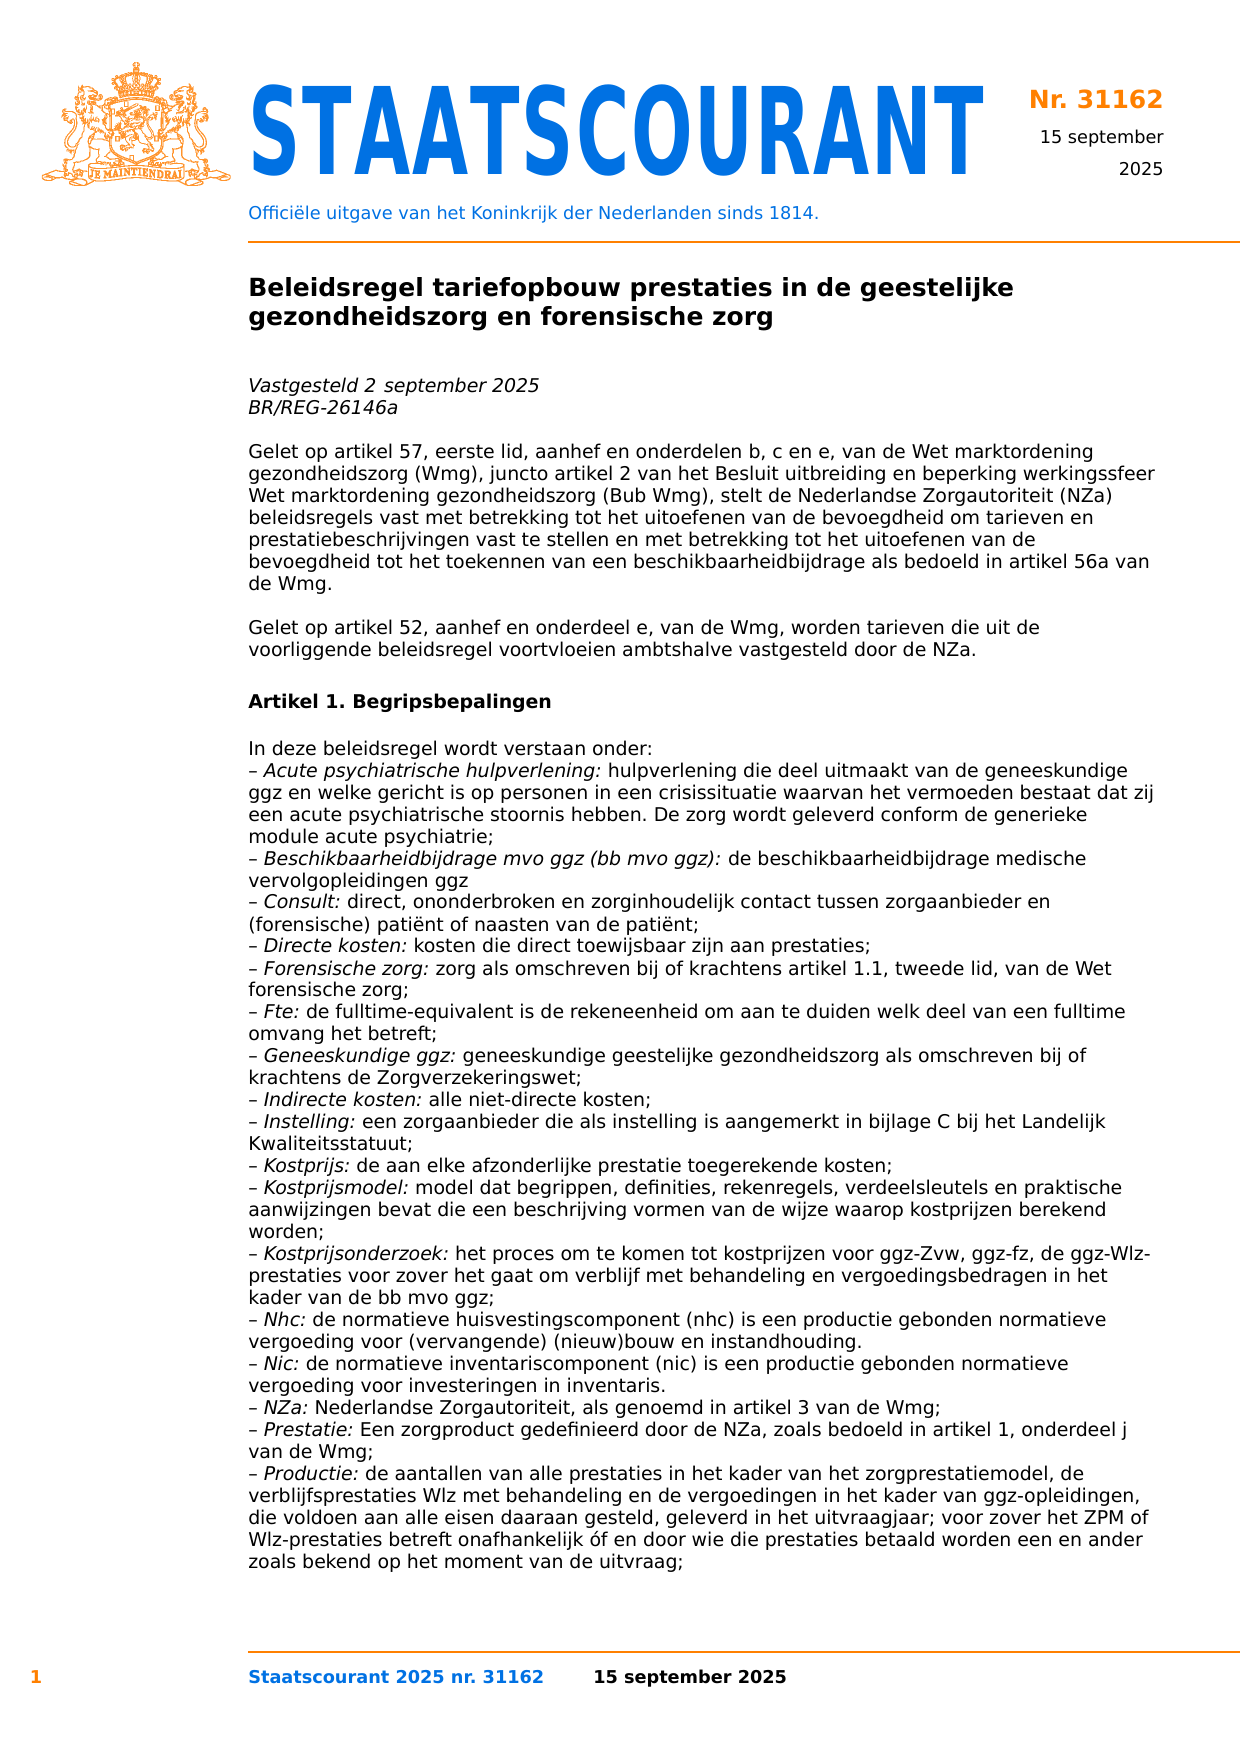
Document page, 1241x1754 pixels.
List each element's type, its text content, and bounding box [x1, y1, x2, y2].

text – Nic: de normatieve inventariscomponent (nic) is een productie gebonden normatieve vergoeding voor investeringen in inventaris. [248, 1353, 1163, 1397]
text – Geneeskundige ggz: geneeskundige geestelijke gezondheidszorg als omschreven bij of krachtens de Zorgverzekeringswet; [248, 1045, 1163, 1089]
text – Fte: de fulltime-equivalent is de rekeneenheid om aan te duiden welk deel van een fulltime omvang het betreft; [248, 1001, 1163, 1045]
text – Beschikbaarheidbijdrage mvo ggz (bb mvo ggz): de beschikbaarheidbijdrage medische vervolgopleidingen ggz [248, 847, 1163, 891]
text – Kostprijsmodel: model dat begrippen, definities, rekenregels, verdeelsleutels en praktische aanwijzingen bevat die een beschrijving vormen van de wijze waarop kostprijzen berekend worden; [248, 1177, 1163, 1243]
text BR/REG-26146a [248, 397, 1163, 419]
text – NZa: Nederlandse Zorgautoriteit, als genoemd in artikel 3 van de Wmg; [248, 1397, 1163, 1419]
subtitle Artikel 1. Begripsbepalingen [248, 691, 1163, 713]
text – Consult: direct, ononderbroken en zorginhoudelijk contact tussen zorgaanbieder en (forensische) patiënt of naasten van de patiënt; [248, 891, 1163, 935]
text – Forensische zorg: zorg als omschreven bij of krachtens artikel 1.1, tweede lid, van de Wet forensische zorg; [248, 957, 1163, 1001]
table_cell 15 september [998, 121, 1240, 153]
text – Directe kosten: kosten die direct toewijsbaar zijn aan prestaties; [248, 935, 1163, 957]
subtitle Beleidsregel tariefopbouw prestaties in de geestelijke gezondheidszorg en forensische zorg [248, 273, 1163, 331]
text Gelet op artikel 57, eerste lid, aanhef en onderdelen b, c en e, van de Wet marktordening gezondheidszorg (Wmg), juncto artikel 2 van het Besluit uitbreiding en beperking werkingssfeer Wet marktordening gezondheidszorg (Bub Wmg), stelt de Nederlandse Zorgautoriteit (NZa) beleidsregels vast met betrekking tot het uitoefenen van de bevoegdheid om tarieven en prestatiebeschrijvingen vast te stellen en met betrekking tot het uitoefenen van de bevoegdheid tot het toekennen van een beschikbaarheidbijdrage als bedoeld in artikel 56a van de Wmg. [248, 441, 1163, 595]
text – Productie: de aantallen van alle prestaties in het kader van het zorgprestatiemodel, de verblijfsprestaties Wlz met behandeling en de vergoedingen in het kader van ggz-opleidingen, die voldoen aan alle eisen daaraan gesteld, geleverd in het uitvraagjaar; voor zover het ZPM of Wlz-prestaties betreft onafhankelijk óf en door wie die prestaties betaald worden een en ander zoals bekend op het moment van de uitvraag; [248, 1463, 1163, 1573]
text – Acute psychiatrische hulpverlening: hulpverlening die deel uitmaakt van de geneeskundige ggz en welke gericht is op personen in een crisissituatie waarvan het vermoeden bestaat dat zij een acute psychiatrische stoornis hebben. De zorg wordt geleverd conform de generieke module acute psychiatrie; [248, 759, 1163, 847]
table_cell Officiële uitgave van het Koninkrijk der Nederlanden sinds 1814. [248, 203, 1240, 241]
text – Nhc: de normatieve huisvestingscomponent (nhc) is een productie gebonden normatieve vergoeding voor (vervangende) (nieuw)bouw en instandhouding. [248, 1309, 1163, 1353]
text Vastgesteld 2 september 2025 [248, 375, 1163, 397]
text – Kostprijsonderzoek: het proces om te komen tot kostprijzen voor ggz-Zvw, ggz-fz, de ggz-Wlz-prestaties voor zover het gaat om verblijf met behandeling en vergoedingsbedragen in het kader van de bb mvo ggz; [248, 1243, 1163, 1309]
table_cell 2025 [998, 153, 1240, 203]
text Gelet op artikel 52, aanhef en onderdeel e, van de Wmg, worden tarieven die uit de voorliggende beleidsregel voortvloeien ambtshalve vastgesteld door de NZa. [248, 617, 1163, 661]
table_header Nr. 31162 [998, 62, 1240, 121]
table_header STAATSCOURANT [248, 62, 998, 203]
text – Kostprijs: de aan elke afzonderlijke prestatie toegerekende kosten; [248, 1155, 1163, 1177]
text – Indirecte kosten: alle niet-directe kosten; [248, 1089, 1163, 1111]
table_header [25, 62, 248, 241]
text – Instelling: een zorgaanbieder die als instelling is aangemerkt in bijlage C bij het Landelijk Kwaliteitsstatuut; [248, 1111, 1163, 1155]
picture [41, 62, 231, 186]
text In deze beleidsregel wordt verstaan onder: [248, 738, 1163, 759]
text – Prestatie: Een zorgproduct gedefinieerd door de NZa, zoals bedoeld in artikel 1, onderdeel j van de Wmg; [248, 1419, 1163, 1463]
